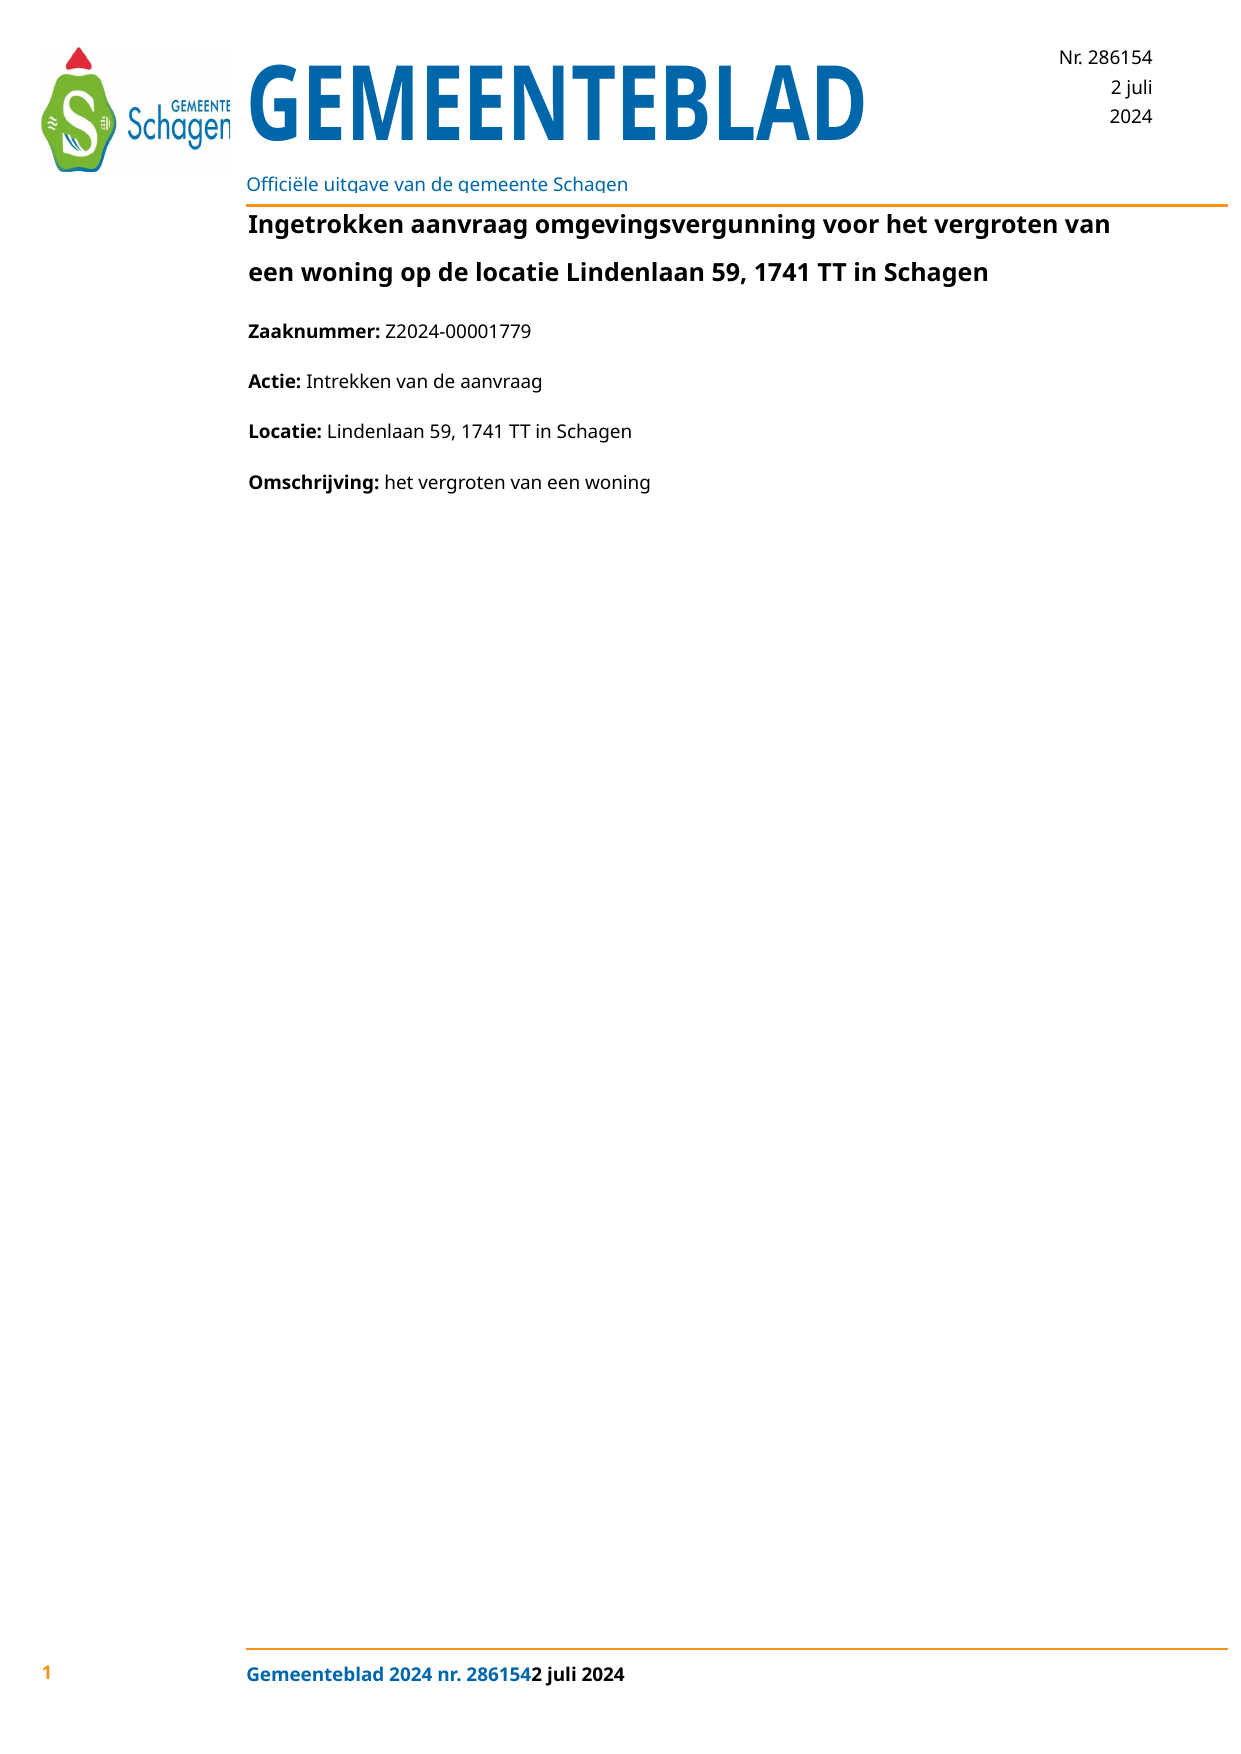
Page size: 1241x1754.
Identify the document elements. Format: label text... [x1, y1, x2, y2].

text Locatie: Lindenlaan 59, 1741 TT in Schagen [248, 419, 1152, 444]
text Omschrijving: het vergroten van een woning [248, 469, 1152, 495]
picture [41, 47, 231, 172]
text Ingetrokken aanvraag omgevingsvergunning voor het vergroten van een woning op de locatie Lindenlaan 59, 1741 TT in Schagen [248, 207, 1152, 288]
text Actie: Intrekken van de aanvraag [248, 368, 1152, 394]
text Zaaknummer: Z2024-00001779 [248, 318, 1152, 344]
